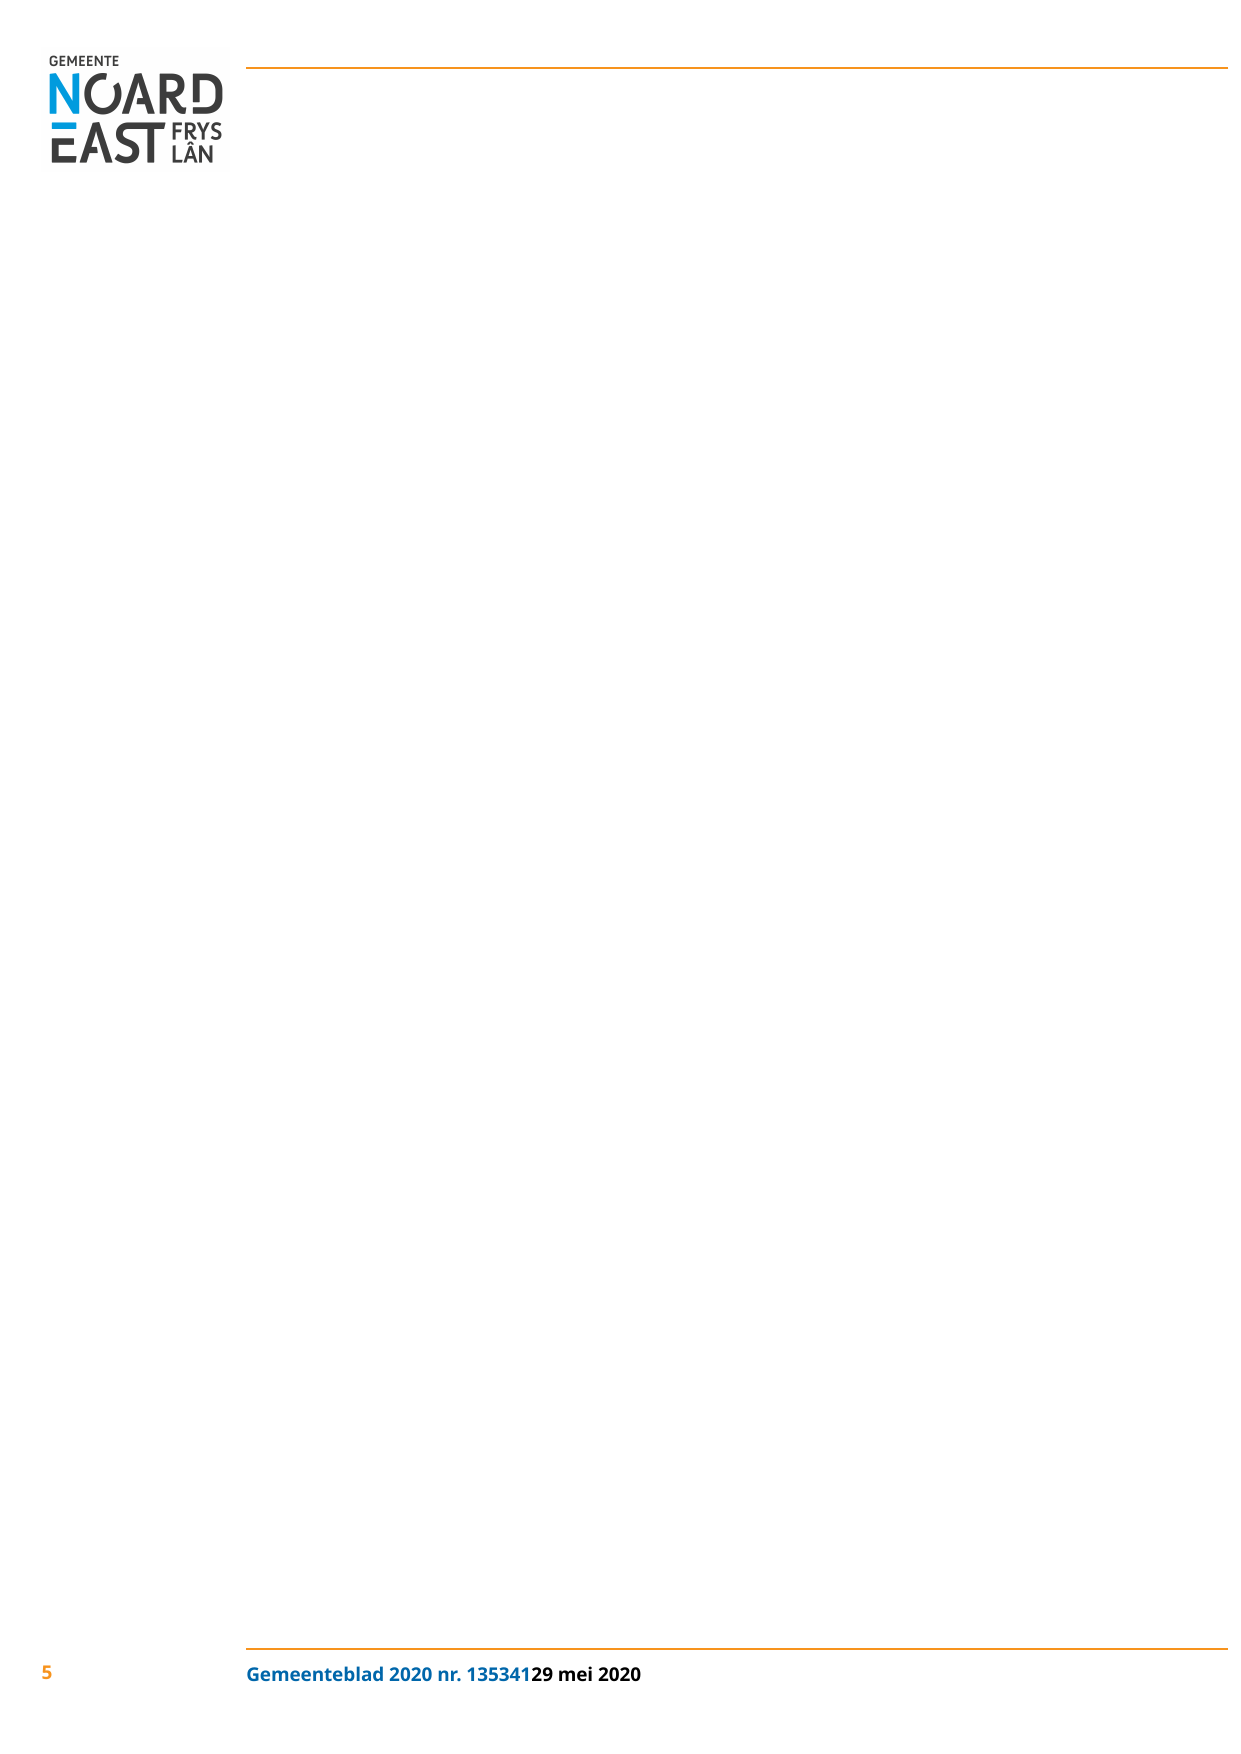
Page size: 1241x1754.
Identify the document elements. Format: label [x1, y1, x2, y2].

picture [41, 47, 231, 172]
